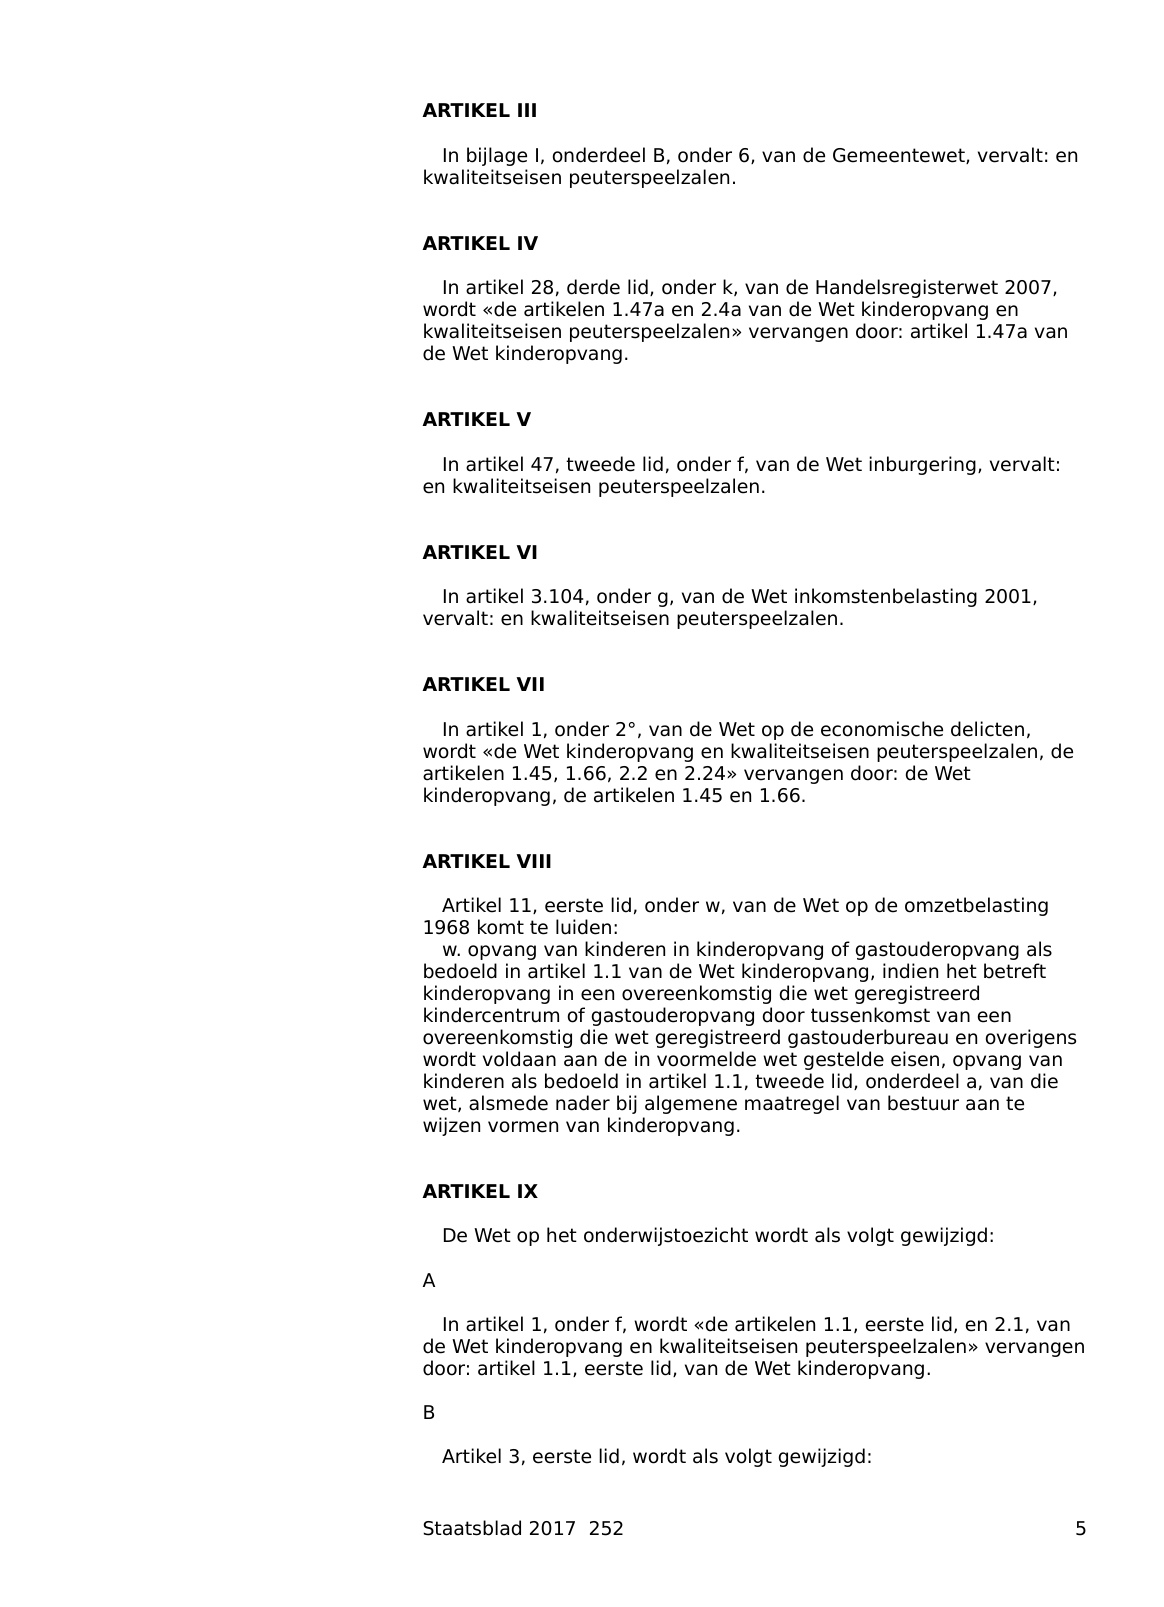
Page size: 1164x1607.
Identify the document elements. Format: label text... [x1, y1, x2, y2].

text A [422, 1269, 1087, 1291]
text In bijlage I, onderdeel B, onder 6, van de Gemeentewet, vervalt: en kwaliteitseisen peuterspeelzalen. [422, 144, 1087, 188]
subtitle ARTIKEL V [422, 409, 1087, 431]
text In artikel 28, derde lid, onder k, van de Handelsregisterwet 2007, wordt «de artikelen 1.47a en 2.4a van de Wet kinderopvang en kwaliteitseisen peuterspeelzalen» vervangen door: artikel 1.47a van de Wet kinderopvang. [422, 277, 1087, 365]
subtitle ARTIKEL III [422, 100, 1087, 122]
text In artikel 3.104, onder g, van de Wet inkomstenbelasting 2001, vervalt: en kwaliteitseisen peuterspeelzalen. [422, 586, 1087, 630]
text In artikel 1, onder 2°, van de Wet op de economische delicten, wordt «de Wet kinderopvang en kwaliteitseisen peuterspeelzalen, de artikelen 1.45, 1.66, 2.2 en 2.24» vervangen door: de Wet kinderopvang, de artikelen 1.45 en 1.66. [422, 718, 1087, 806]
text Artikel 11, eerste lid, onder w, van de Wet op de omzetbelasting 1968 komt te luiden: [422, 895, 1087, 939]
subtitle ARTIKEL VI [422, 542, 1087, 564]
subtitle ARTIKEL VIII [422, 851, 1087, 873]
text Artikel 3, eerste lid, wordt als volgt gewijzigd: [422, 1446, 1087, 1468]
text De Wet op het onderwijstoezicht wordt als volgt gewijzigd: [422, 1225, 1087, 1247]
subtitle ARTIKEL IV [422, 233, 1087, 255]
subtitle ARTIKEL IX [422, 1181, 1087, 1203]
text w. opvang van kinderen in kinderopvang of gastouderopvang als bedoeld in artikel 1.1 van de Wet kinderopvang, indien het betreft kinderopvang in een overeenkomstig die wet geregistreerd kindercentrum of gastouderopvang door tussenkomst van een overeenkomstig die wet geregistreerd gastouderbureau en overigens wordt voldaan aan de in voormelde wet gestelde eisen, opvang van kinderen als bedoeld in artikel 1.1, tweede lid, onderdeel a, van die wet, alsmede nader bij algemene maatregel van bestuur aan te wijzen vormen van kinderopvang. [422, 939, 1087, 1137]
text In artikel 47, tweede lid, onder f, van de Wet inburgering, vervalt: en kwaliteitseisen peuterspeelzalen. [422, 453, 1087, 497]
text B [422, 1402, 1087, 1424]
subtitle ARTIKEL VII [422, 674, 1087, 696]
text In artikel 1, onder f, wordt «de artikelen 1.1, eerste lid, en 2.1, van de Wet kinderopvang en kwaliteitseisen peuterspeelzalen» vervangen door: artikel 1.1, eerste lid, van de Wet kinderopvang. [422, 1314, 1087, 1379]
